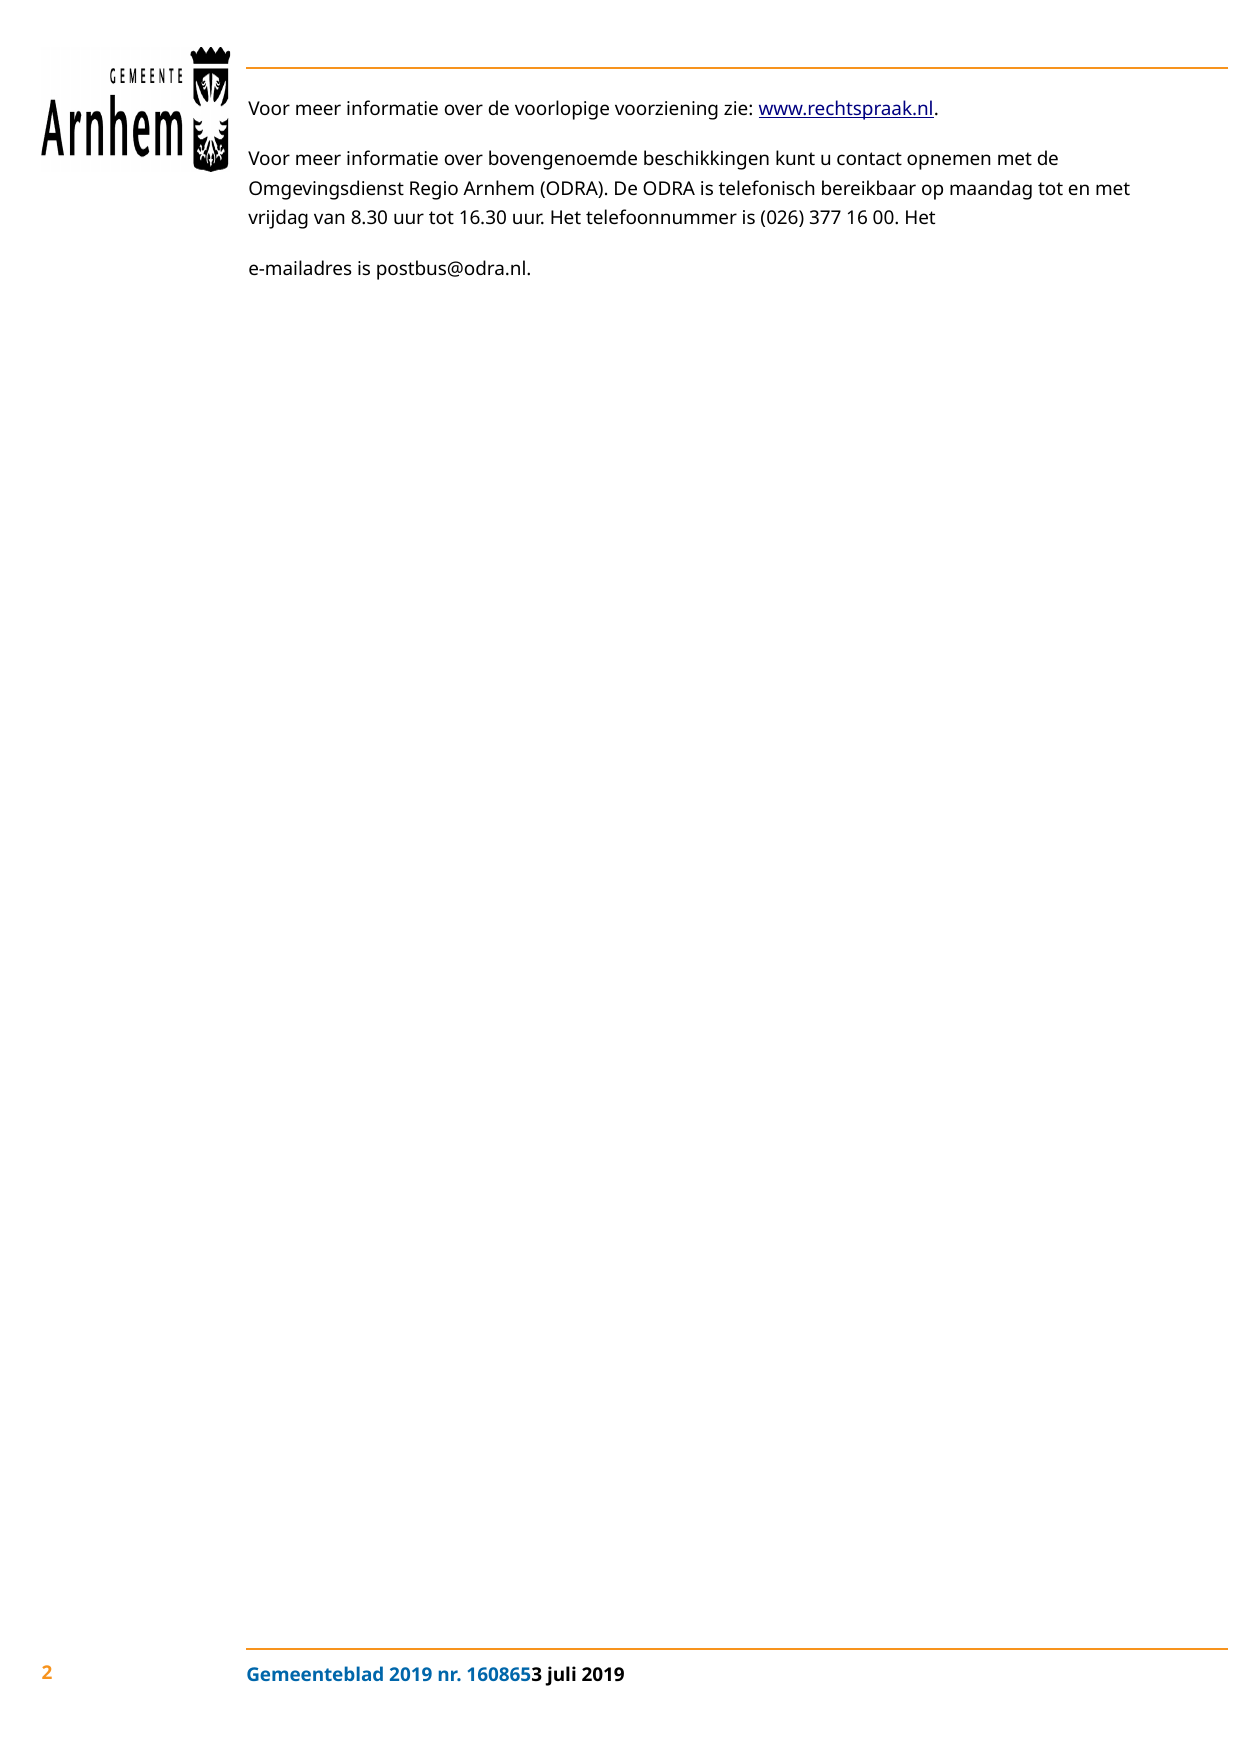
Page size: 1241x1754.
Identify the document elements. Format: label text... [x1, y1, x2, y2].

text Voor meer informatie over de voorlopige voorziening zie: www.rechtspraak.nl. [248, 95, 1152, 121]
text Voor meer informatie over bovengenoemde beschikkingen kunt u contact opnemen met de Omgevingsdienst Regio Arnhem (ODRA). De ODRA is telefonisch bereikbaar op maandag tot en met vrijdag van 8.30 uur tot 16.30 uur. Het telefoonnummer is (026) 377 16 00. Het [248, 145, 1152, 230]
text e-mailadres is postbus@odra.nl. [248, 255, 1152, 281]
picture [41, 47, 231, 172]
